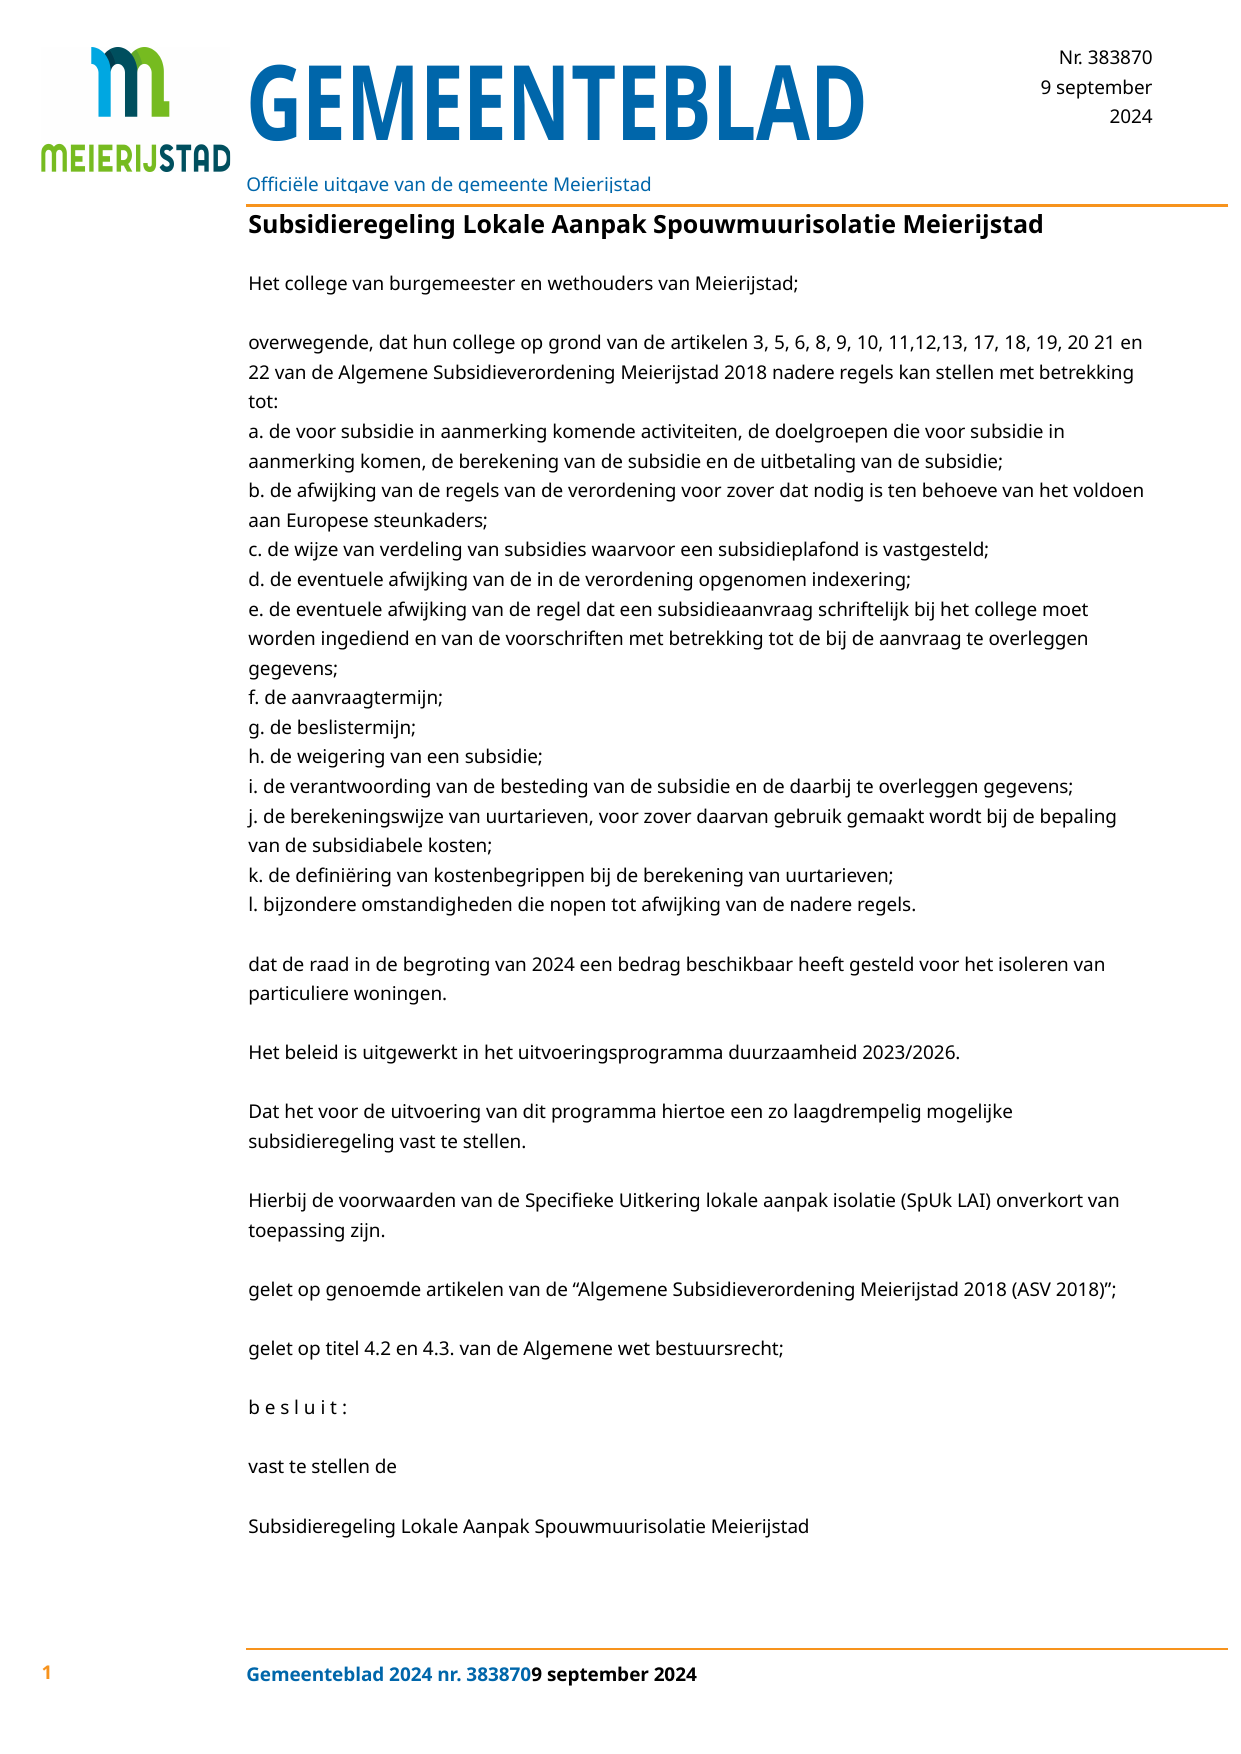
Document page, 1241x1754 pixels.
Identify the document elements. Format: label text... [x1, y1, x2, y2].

text l. bijzondere omstandigheden die nopen tot afwijking van de nadere regels. [248, 892, 1152, 917]
text f. de aanvraagtermijn; [248, 684, 1152, 710]
text dat de raad in de begroting van 2024 een bedrag beschikbaar heeft gesteld voor het isoleren van particuliere woningen. [248, 951, 1152, 1006]
text gelet op genoemde artikelen van de “Algemene Subsidieverordening Meierijstad 2018 (ASV 2018)”; [248, 1276, 1152, 1302]
text j. de berekeningswijze van uurtarieven, voor zover daarvan gebruik gemaakt wordt bij de bepaling van de subsidiabele kosten; [248, 803, 1152, 858]
text overwegende, dat hun college op grond van de artikelen 3, 5, 6, 8, 9, 10, 11,12,13, 17, 18, 19, 20 21 en 22 van de Algemene Subsidieverordening Meierijstad 2018 nadere regels kan stellen met betrekking tot: [248, 329, 1152, 414]
text b. de afwijking van de regels van de verordening voor zover dat nodig is ten behoeve van het voldoen aan Europese steunkaders; [248, 477, 1152, 533]
text vast te stellen de [248, 1454, 1152, 1479]
text a. de voor subsidie in aanmerking komende activiteiten, de doelgroepen die voor subsidie in aanmerking komen, de berekening van de subsidie en de uitbetaling van de subsidie; [248, 418, 1152, 473]
text Hierbij de voorwaarden van de Specifieke Uitkering lokale aanpak isolatie (SpUk LAI) onverkort van toepassing zijn. [248, 1187, 1152, 1243]
text Het college van burgemeester en wethouders van Meierijstad; [248, 270, 1152, 296]
picture [41, 47, 231, 172]
text gelet op titel 4.2 en 4.3. van de Algemene wet bestuursrecht; [248, 1335, 1152, 1361]
text k. de definiëring van kostenbegrippen bij de berekening van uurtarieven; [248, 862, 1152, 888]
text h. de weigering van een subsidie; [248, 744, 1152, 769]
text Subsidieregeling Lokale Aanpak Spouwmuurisolatie Meierijstad [248, 1513, 1152, 1538]
text i. de verantwoording van de besteding van de subsidie en de daarbij te overleggen gegevens; [248, 773, 1152, 799]
text d. de eventuele afwijking van de in de verordening opgenomen indexering; [248, 566, 1152, 592]
text Het beleid is uitgewerkt in het uitvoeringsprogramma duurzaamheid 2023/2026. [248, 1039, 1152, 1065]
text Subsidieregeling Lokale Aanpak Spouwmuurisolatie Meierijstad [248, 207, 1152, 241]
text e. de eventuele afwijking van de regel dat een subsidieaanvraag schriftelijk bij het college moet worden ingediend en van de voorschriften met betrekking tot de bij de aanvraag te overleggen gegevens; [248, 596, 1152, 681]
text c. de wijze van verdeling van subsidies waarvoor een subsidieplafond is vastgesteld; [248, 537, 1152, 562]
text b e s l u i t : [248, 1394, 1152, 1420]
text g. de beslistermijn; [248, 714, 1152, 740]
text Dat het voor de uitvoering van dit programma hiertoe een zo laagdrempelig mogelijke subsidieregeling vast te stellen. [248, 1099, 1152, 1154]
